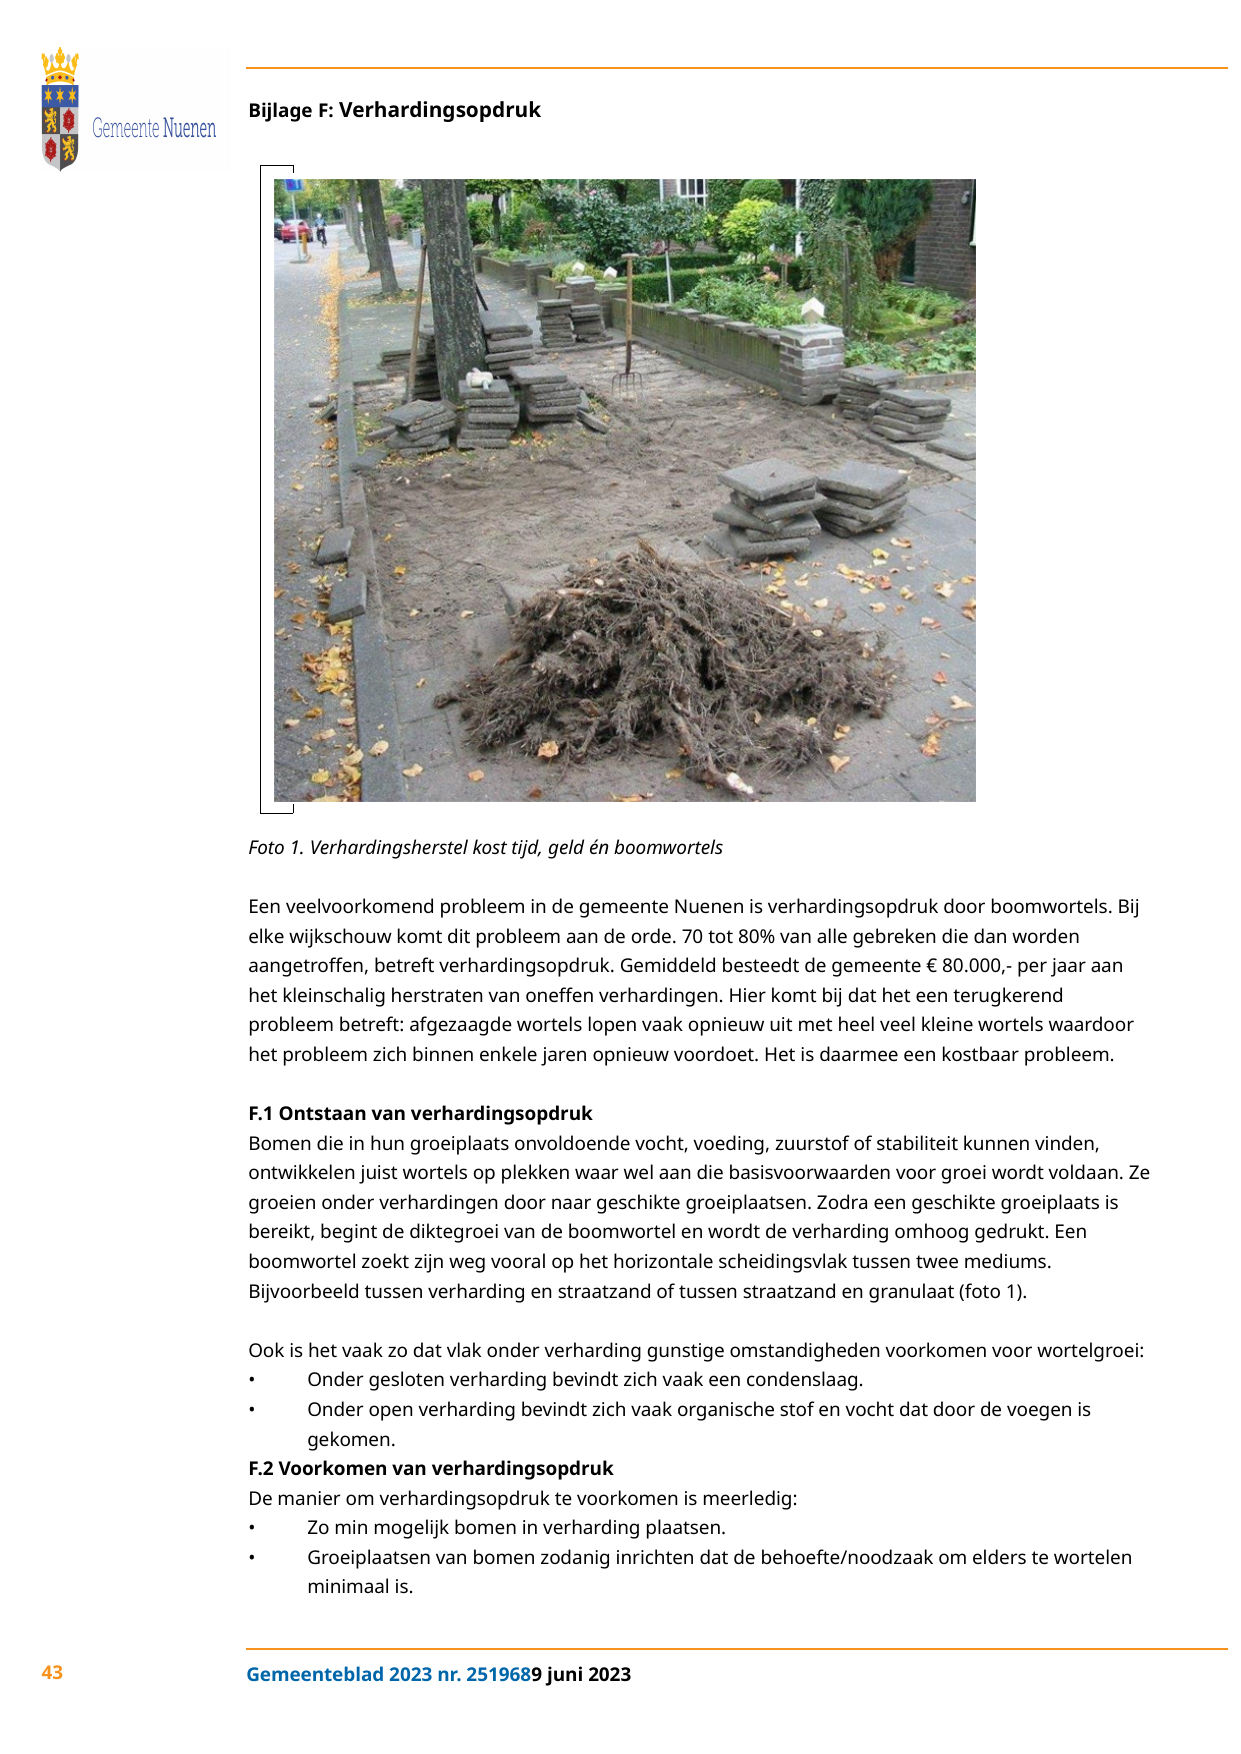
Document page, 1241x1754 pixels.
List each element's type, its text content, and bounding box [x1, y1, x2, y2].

picture [41, 47, 231, 172]
text Bomen die in hun groeiplaats onvoldoende vocht, voeding, zuurstof of stabiliteit kunnen vinden, ontwikkelen juist wortels op plekken waar wel aan die basisvoorwaarden voor groei wordt voldaan. Ze groeien onder verhardingen door naar geschikte groeiplaatsen. Zodra een geschikte groeiplaats is bereikt, begint de diktegroei van de boomwortel en wordt de verharding omhoog gedrukt. Een boomwortel zoekt zijn weg vooral op het horizontale scheidingsvlak tussen twee mediums. Bijvoorbeeld tussen verharding en straatzand of tussen straatzand en granulaat (foto 1). [248, 1130, 1152, 1304]
text Foto 1. Verhardingsherstel kost tijd, geld én boomwortels [248, 834, 1152, 860]
list Onder open verharding bevindt zich vaak organische stof en vocht dat door de voegen is gekomen. [248, 1396, 1152, 1452]
list Groeiplaatsen van bomen zodanig inrichten dat de behoefte/noodzaak om elders te wortelen minimaal is. [248, 1544, 1152, 1599]
text De manier om verhardingsopdruk te voorkomen is meerledig: [248, 1485, 1152, 1511]
picture [268, 173, 978, 804]
text Bijlage F: Verhardingsopdruk [248, 95, 1152, 123]
list Zo min mogelijk bomen in verharding plaatsen. [248, 1514, 1152, 1540]
text Ook is het vaak zo dat vlak onder verharding gunstige omstandigheden voorkomen voor wortelgroei: [248, 1337, 1152, 1363]
text F.2 Voorkomen van verhardingsopdruk [248, 1455, 1152, 1481]
text F.1 Ontstaan van verhardingsopdruk [248, 1100, 1152, 1126]
list Onder gesloten verharding bevindt zich vaak een condenslaag. [248, 1367, 1152, 1392]
text Een veelvoorkomend probleem in de gemeente Nuenen is verhardingsopdruk door boomwortels. Bij elke wijkschouw komt dit probleem aan de orde. 70 tot 80% van alle gebreken die dan worden aangetroffen, betreft verhardingsopdruk. Gemiddeld besteedt de gemeente € 80.000,- per jaar aan het kleinschalig herstraten van oneffen verhardingen. Hier komt bij dat het een terugkerend probleem betreft: afgezaagde wortels lopen vaak opnieuw uit met heel veel kleine wortels waardoor het probleem zich binnen enkele jaren opnieuw voordoet. Het is daarmee een kostbaar probleem. [248, 893, 1152, 1067]
